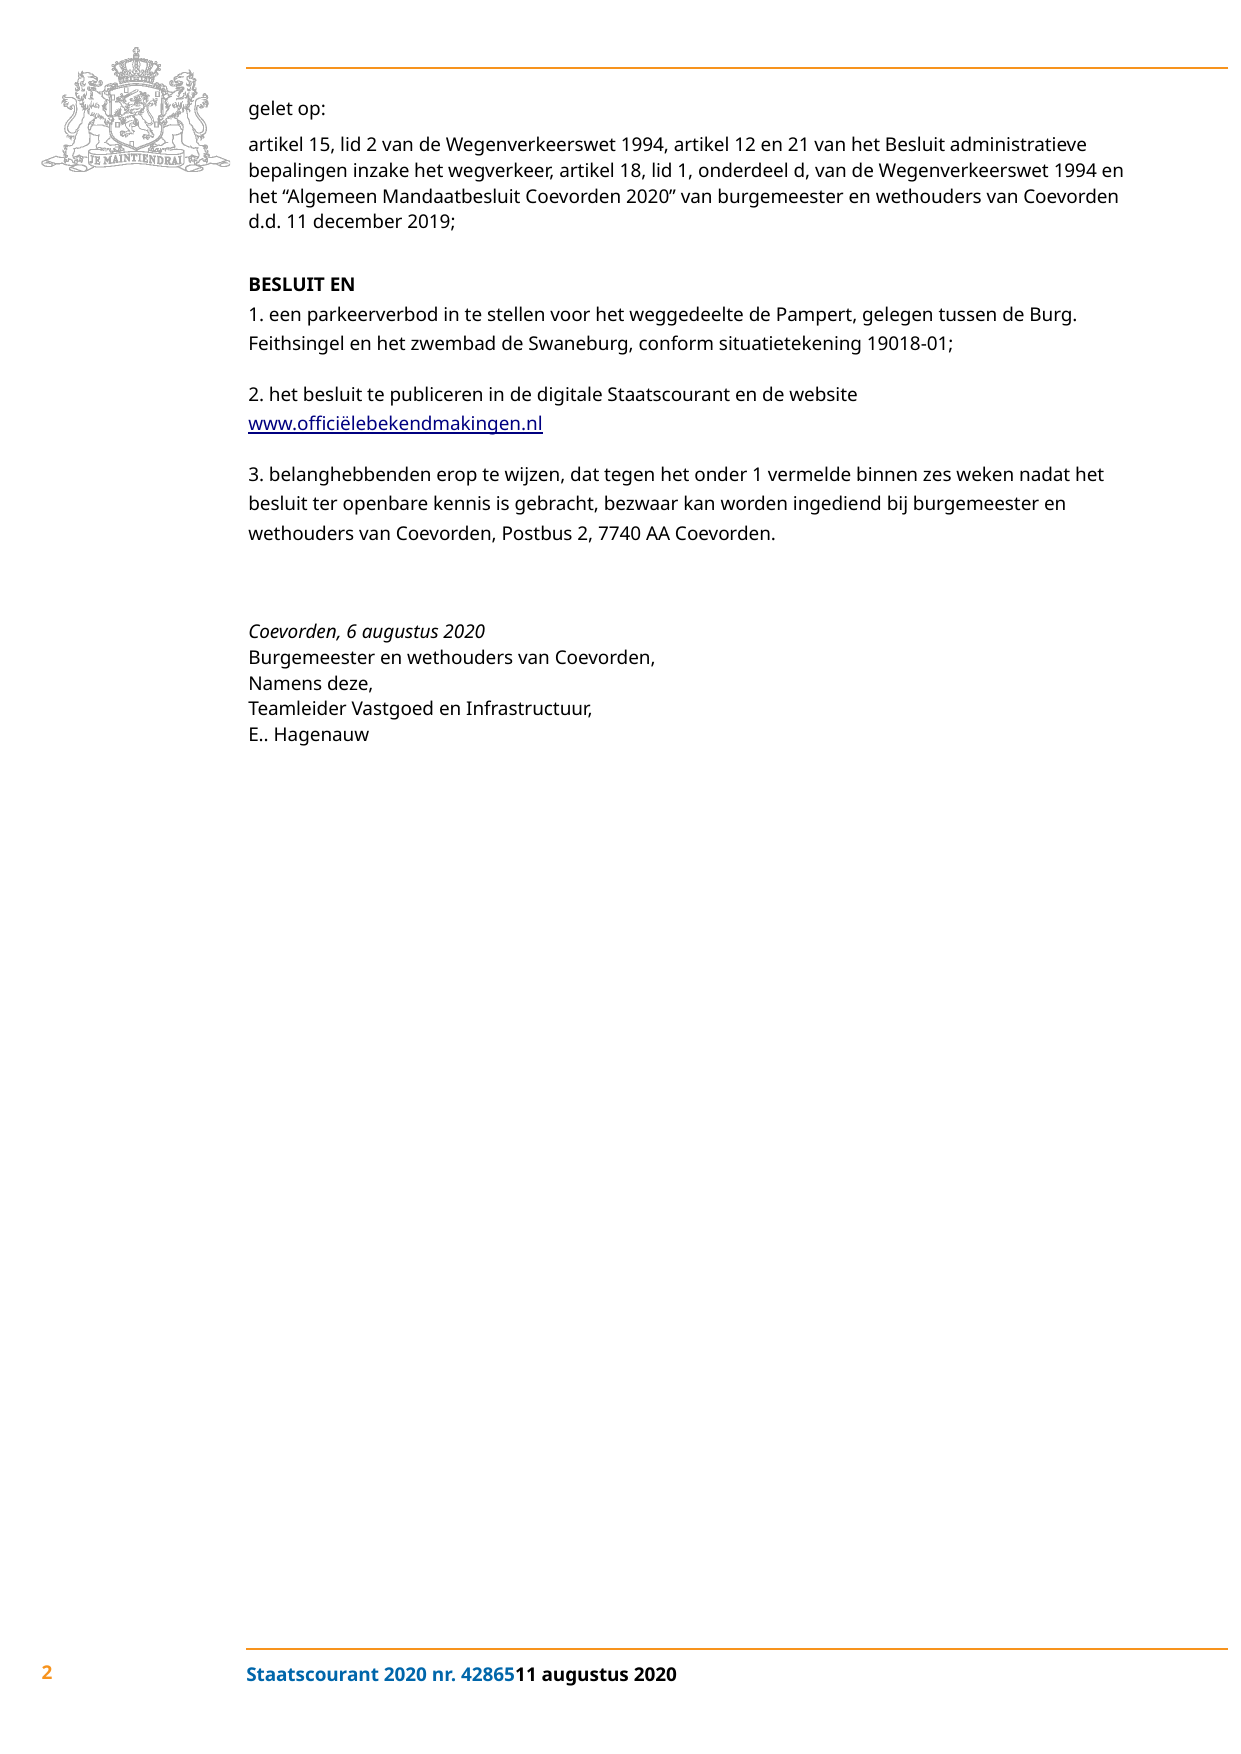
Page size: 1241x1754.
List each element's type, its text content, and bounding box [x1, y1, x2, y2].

text gelet op: [248, 95, 1152, 121]
text BESLUIT EN [248, 271, 1152, 297]
text E.. Hagenauw [248, 721, 1152, 747]
text artikel 15, lid 2 van de Wegenverkeerswet 1994, artikel 12 en 21 van het Besluit administratieve bepalingen inzake het wegverkeer, artikel 18, lid 1, onderdeel d, van de Wegenverkeerswet 1994 en het “Algemeen Mandaatbesluit Coevorden 2020” van burgemeester en wethouders van Coevorden d.d. 11 december 2019; [248, 131, 1152, 234]
text 1. een parkeerverbod in te stellen voor het weggedeelte de Pampert, gelegen tussen de Burg. Feithsingel en het zwembad de Swaneburg, conform situatietekening 19018-01; [248, 301, 1152, 356]
text Coevorden, 6 augustus 2020 [248, 618, 1152, 644]
text Namens deze, [248, 670, 1152, 696]
picture [41, 47, 231, 172]
text 3. belanghebbenden erop te wijzen, dat tegen het onder 1 vermelde binnen zes weken nadat het besluit ter openbare kennis is gebracht, bezwaar kan worden ingediend bij burgemeester en wethouders van Coevorden, Postbus 2, 7740 AA Coevorden. [248, 461, 1152, 546]
text Burgemeester en wethouders van Coevorden, [248, 644, 1152, 670]
text Teamleider Vastgoed en Infrastructuur, [248, 696, 1152, 721]
text 2. het besluit te publiceren in de digitale Staatscourant en de website www.officiëlebekendmakingen.nl [248, 381, 1152, 436]
